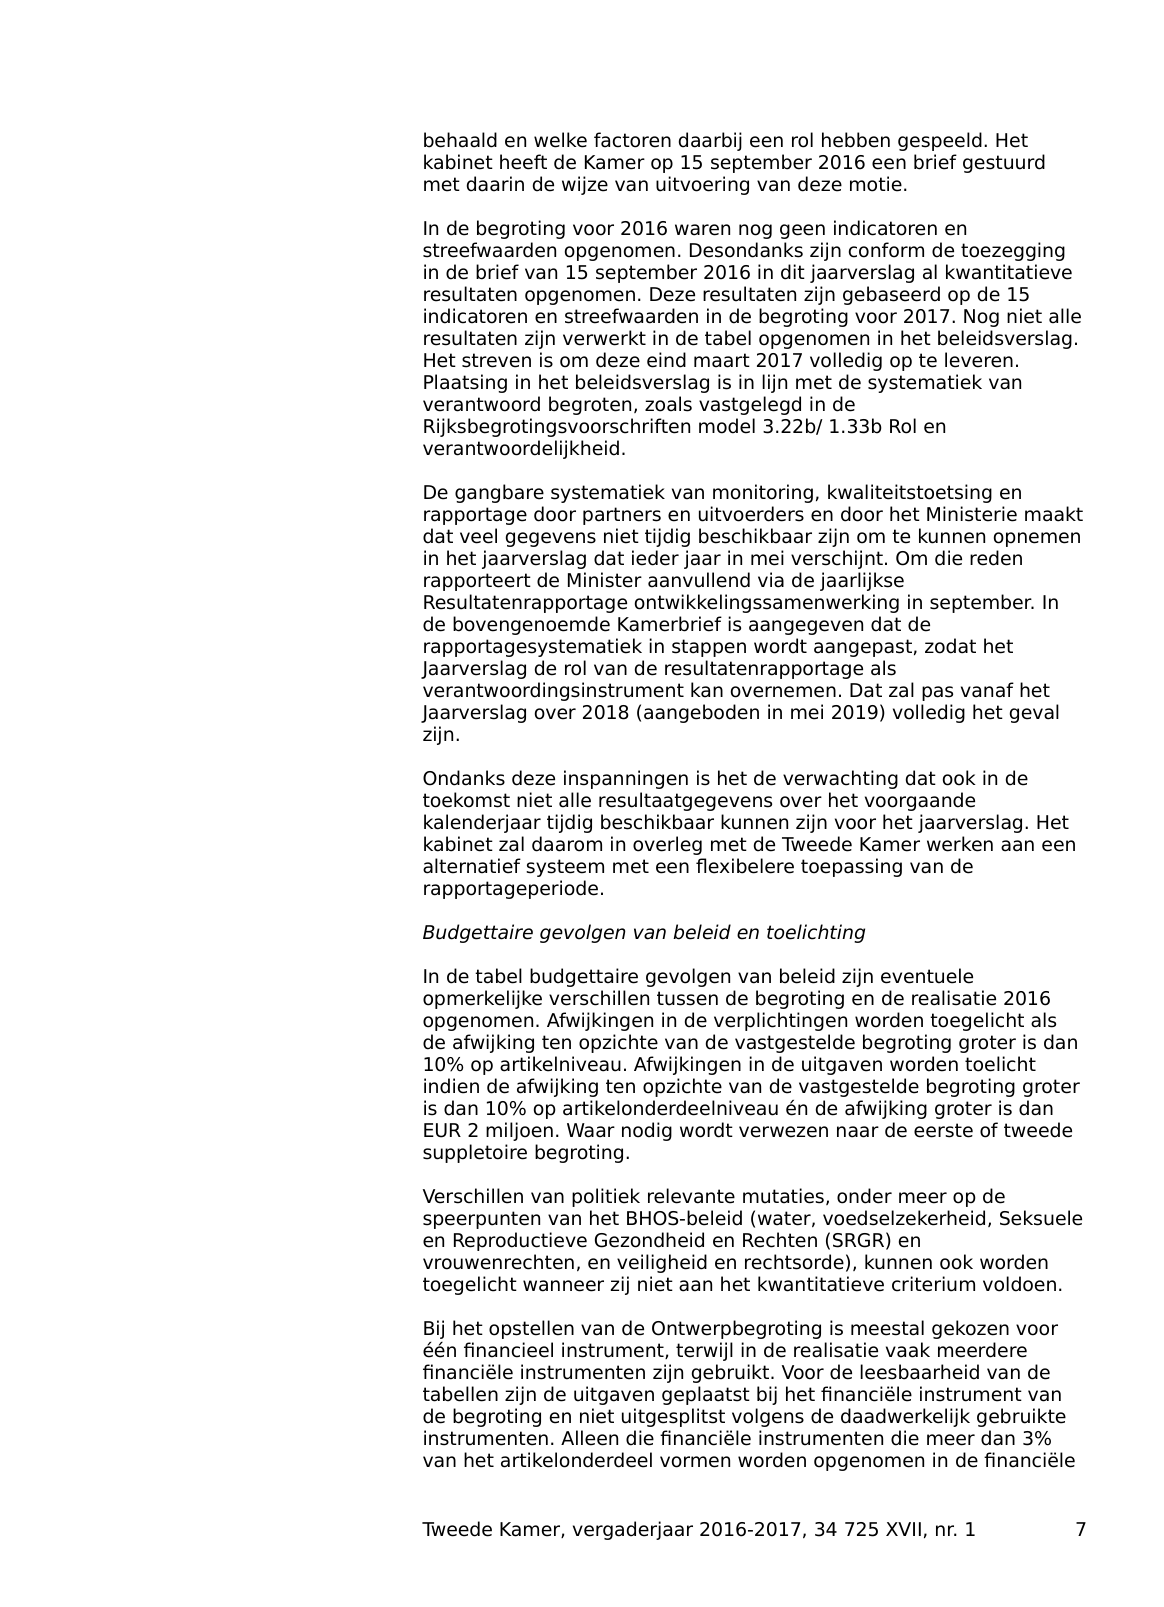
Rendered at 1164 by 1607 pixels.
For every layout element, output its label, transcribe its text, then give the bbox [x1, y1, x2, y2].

text In de begroting voor 2016 waren nog geen indicatoren en streefwaarden opgenomen. Desondanks zijn conform de toezegging in de brief van 15 september 2016 in dit jaarverslag al kwantitatieve resultaten opgenomen. Deze resultaten zijn gebaseerd op de 15 indicatoren en streefwaarden in de begroting voor 2017. Nog niet alle resultaten zijn verwerkt in de tabel opgenomen in het beleidsverslag. Het streven is om deze eind maart 2017 volledig op te leveren. Plaatsing in het beleidsverslag is in lijn met de systematiek van verantwoord begroten, zoals vastgelegd in de Rijksbegrotingsvoorschriften model 3.22b/ 1.33b Rol en verantwoordelijkheid. [422, 218, 1087, 460]
subtitle Budgettaire gevolgen van beleid en toelichting [422, 922, 1087, 944]
text Bij het opstellen van de Ontwerpbegroting is meestal gekozen voor één financieel instrument, terwijl in de realisatie vaak meerdere financiële instrumenten zijn gebruikt. Voor de leesbaarheid van de tabellen zijn de uitgaven geplaatst bij het financiële instrument van de begroting en niet uitgesplitst volgens de daadwerkelijk gebruikte instrumenten. Alleen die financiële instrumenten die meer dan 3% van het artikelonderdeel vormen worden opgenomen in de financiële [422, 1318, 1087, 1472]
text Ondanks deze inspanningen is het de verwachting dat ook in de toekomst niet alle resultaatgegevens over het voorgaande kalenderjaar tijdig beschikbaar kunnen zijn voor het jaarverslag. Het kabinet zal daarom in overleg met de Tweede Kamer werken aan een alternatief systeem met een flexibelere toepassing van de rapportageperiode. [422, 768, 1087, 900]
text Verschillen van politiek relevante mutaties, onder meer op de speerpunten van het BHOS-beleid (water, voedselzekerheid, Seksuele en Reproductieve Gezondheid en Rechten (SRGR) en vrouwenrechten, en veiligheid en rechtsorde), kunnen ook worden toegelicht wanneer zij niet aan het kwantitatieve criterium voldoen. [422, 1186, 1087, 1296]
text behaald en welke factoren daarbij een rol hebben gespeeld. Het kabinet heeft de Kamer op 15 september 2016 een brief gestuurd met daarin de wijze van uitvoering van deze motie. [422, 130, 1087, 196]
text In de tabel budgettaire gevolgen van beleid zijn eventuele opmerkelijke verschillen tussen de begroting en de realisatie 2016 opgenomen. Afwijkingen in de verplichtingen worden toegelicht als de afwijking ten opzichte van de vastgestelde begroting groter is dan 10% op artikelniveau. Afwijkingen in de uitgaven worden toelicht indien de afwijking ten opzichte van de vastgestelde begroting groter is dan 10% op artikelonderdeelniveau én de afwijking groter is dan EUR 2 miljoen. Waar nodig wordt verwezen naar de eerste of tweede suppletoire begroting. [422, 966, 1087, 1164]
text De gangbare systematiek van monitoring, kwaliteitstoetsing en rapportage door partners en uitvoerders en door het Ministerie maakt dat veel gegevens niet tijdig beschikbaar zijn om te kunnen opnemen in het jaarverslag dat ieder jaar in mei verschijnt. Om die reden rapporteert de Minister aanvullend via de jaarlijkse Resultatenrapportage ontwikkelingssamenwerking in september. In de bovengenoemde Kamerbrief is aangegeven dat de rapportagesystematiek in stappen wordt aangepast, zodat het Jaarverslag de rol van de resultatenrapportage als verantwoordingsinstrument kan overnemen. Dat zal pas vanaf het Jaarverslag over 2018 (aangeboden in mei 2019) volledig het geval zijn. [422, 482, 1087, 746]
